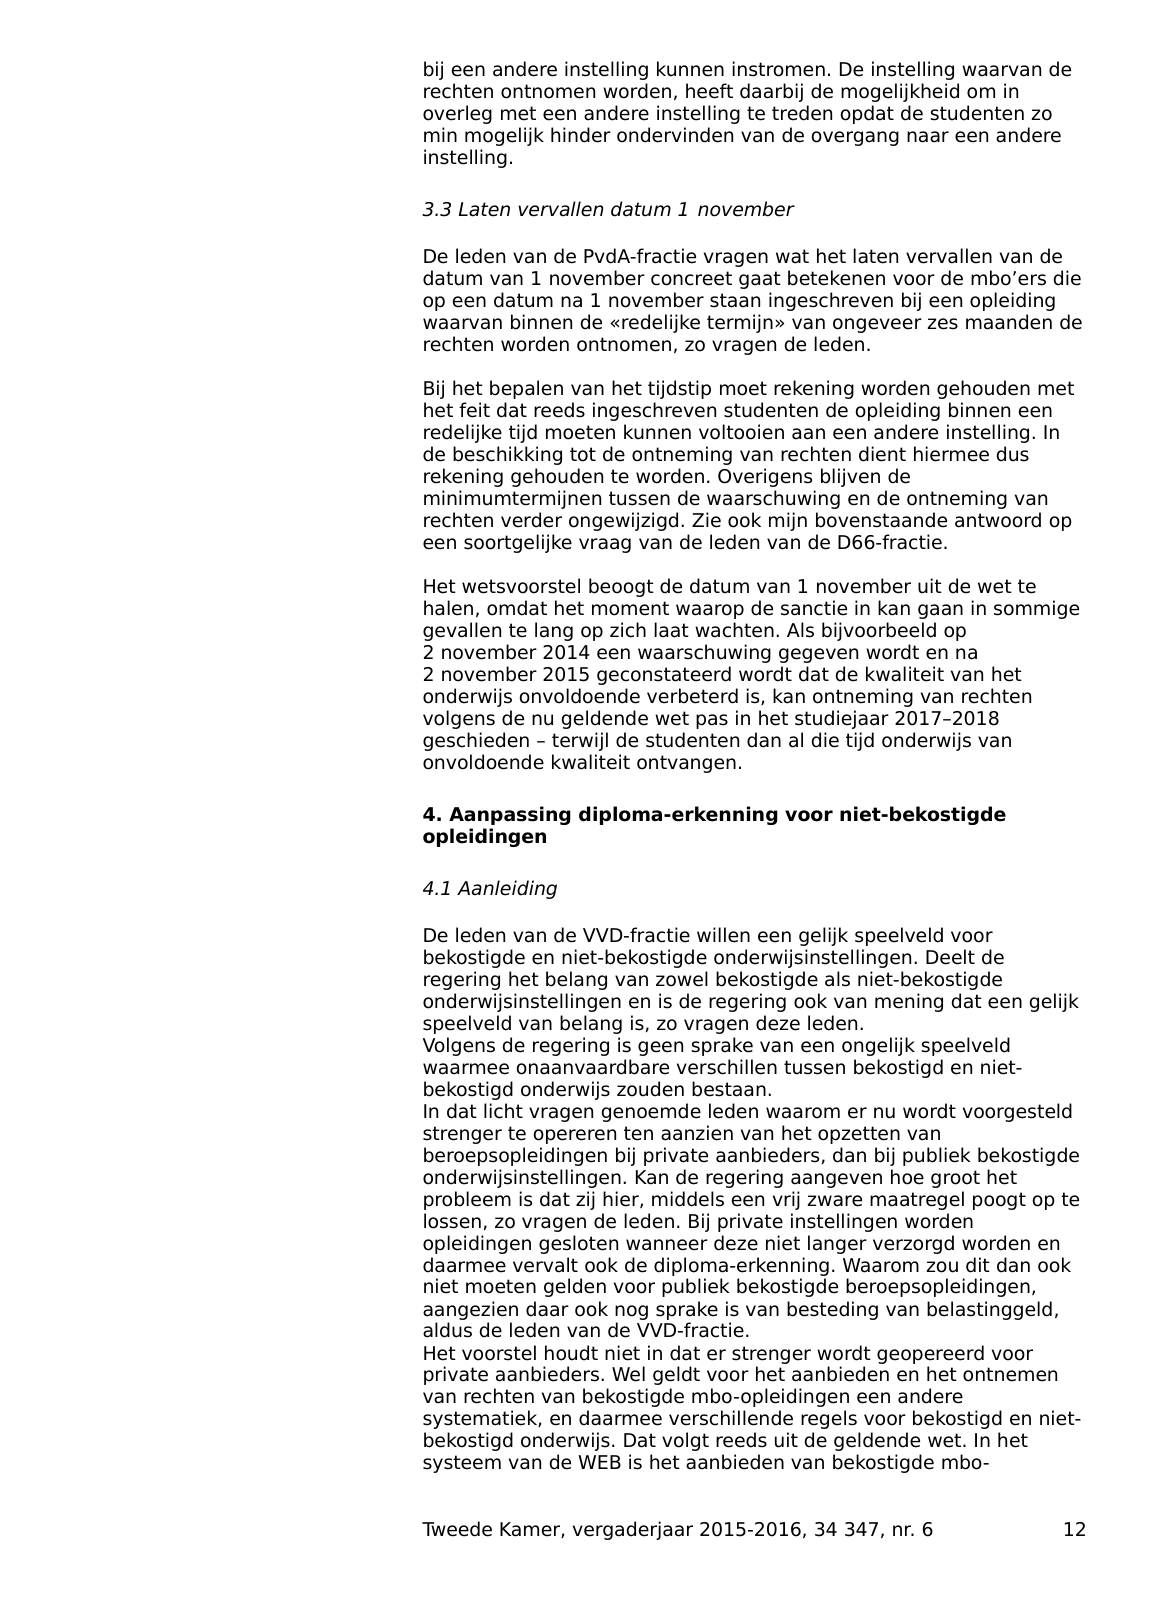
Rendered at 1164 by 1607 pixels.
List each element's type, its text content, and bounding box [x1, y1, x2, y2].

subtitle 4.1 Aanleiding [422, 878, 1087, 900]
text Het voorstel houdt niet in dat er strenger wordt geopereerd voor private aanbieders. Wel geldt voor het aanbieden en het ontnemen van rechten van bekostigde mbo-opleidingen een andere systematiek, en daarmee verschillende regels voor bekostigd en niet-bekostigd onderwijs. Dat volgt reeds uit de geldende wet. In het systeem van de WEB is het aanbieden van bekostigde mbo- [422, 1342, 1087, 1474]
text Bij het bepalen van het tijdstip moet rekening worden gehouden met het feit dat reeds ingeschreven studenten de opleiding binnen een redelijke tijd moeten kunnen voltooien aan een andere instelling. In de beschikking tot de ontneming van rechten dient hiermee dus rekening gehouden te worden. Overigens blijven de minimumtermijnen tussen de waarschuwing en de ontneming van rechten verder ongewijzigd. Zie ook mijn bovenstaande antwoord op een soortgelijke vraag van de leden van de D66-fractie. [422, 378, 1087, 554]
text Volgens de regering is geen sprake van een ongelijk speelveld waarmee onaanvaardbare verschillen tussen bekostigd en niet-bekostigd onderwijs zouden bestaan. [422, 1035, 1087, 1101]
text bij een andere instelling kunnen instromen. De instelling waarvan de rechten ontnomen worden, heeft daarbij de mogelijkheid om in overleg met een andere instelling te treden opdat de studenten zo min mogelijk hinder ondervinden van de overgang naar een andere instelling. [422, 59, 1087, 169]
subtitle 3.3 Laten vervallen datum 1 november [422, 199, 1087, 221]
text In dat licht vragen genoemde leden waarom er nu wordt voorgesteld strenger te opereren ten aanzien van het opzetten van beroepsopleidingen bij private aanbieders, dan bij publiek bekostigde onderwijsinstellingen. Kan de regering aangeven hoe groot het probleem is dat zij hier, middels een vrij zware maatregel poogt op te lossen, zo vragen de leden. Bij private instellingen worden opleidingen gesloten wanneer deze niet langer verzorgd worden en daarmee vervalt ook de diploma-erkenning. Waarom zou dit dan ook niet moeten gelden voor publiek bekostigde beroepsopleidingen, aangezien daar ook nog sprake is van besteding van belastinggeld, aldus de leden van de VVD-fractie. [422, 1101, 1087, 1342]
text De leden van de PvdA-fractie vragen wat het laten vervallen van de datum van 1 november concreet gaat betekenen voor de mbo’ers die op een datum na 1 november staan ingeschreven bij een opleiding waarvan binnen de «redelijke termijn» van ongeveer zes maanden de rechten worden ontnomen, zo vragen de leden. [422, 246, 1087, 356]
text Het wetsvoorstel beoogt de datum van 1 november uit de wet te halen, omdat het moment waarop de sanctie in kan gaan in sommige gevallen te lang op zich laat wachten. Als bijvoorbeeld op 2 november 2014 een waarschuwing gegeven wordt en na 2 november 2015 geconstateerd wordt dat de kwaliteit van het onderwijs onvoldoende verbeterd is, kan ontneming van rechten volgens de nu geldende wet pas in het studiejaar 2017–2018 geschieden – terwijl de studenten dan al die tijd onderwijs van onvoldoende kwaliteit ontvangen. [422, 576, 1087, 774]
subtitle 4. Aanpassing diploma-erkenning voor niet-bekostigde opleidingen [422, 804, 1087, 848]
text De leden van de VVD-fractie willen een gelijk speelveld voor bekostigde en niet-bekostigde onderwijsinstellingen. Deelt de regering het belang van zowel bekostigde als niet-bekostigde onderwijsinstellingen en is de regering ook van mening dat een gelijk speelveld van belang is, zo vragen deze leden. [422, 925, 1087, 1035]
